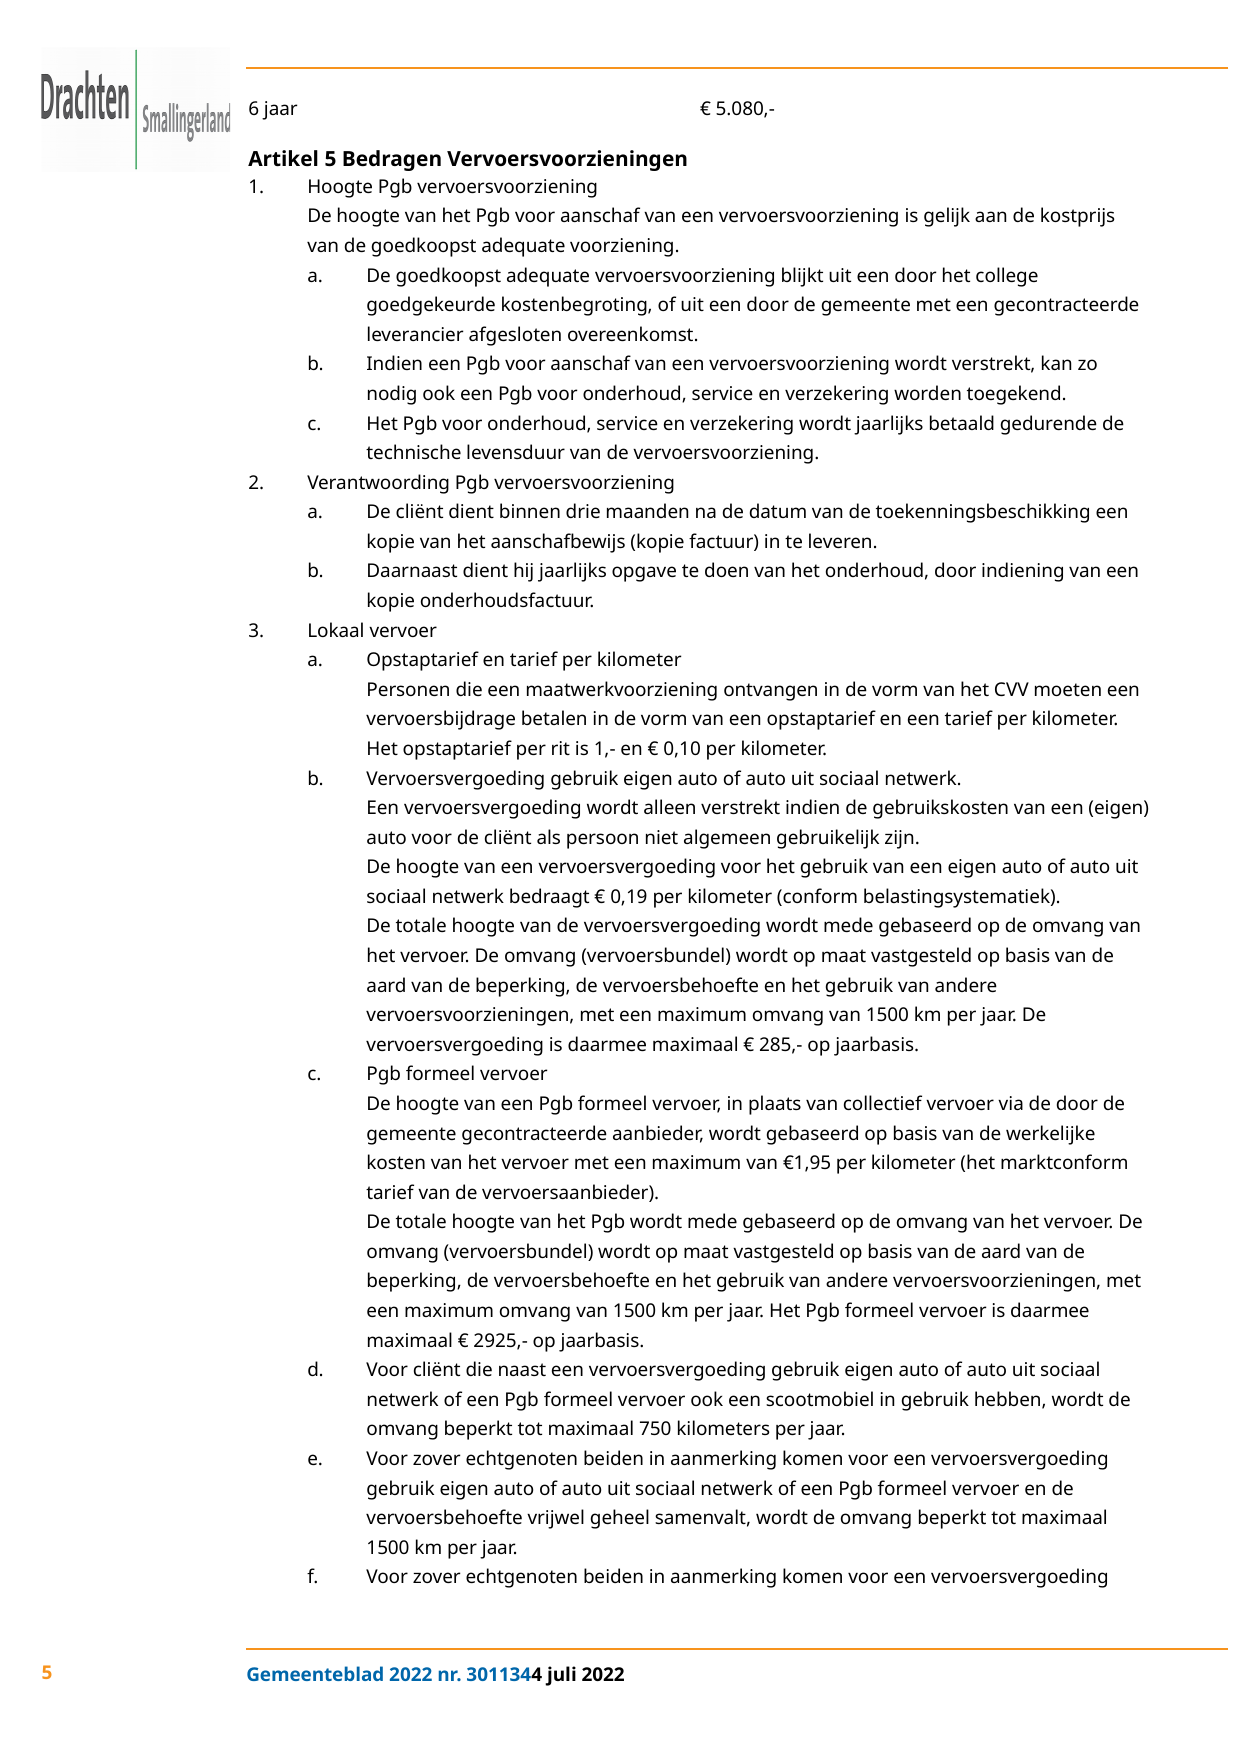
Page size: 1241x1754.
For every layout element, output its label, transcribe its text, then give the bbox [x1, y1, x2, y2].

list Daarnaast dient hij jaarlijks opgave te doen van het onderhoud, door indiening van een kopie onderhoudsfactuur. [307, 558, 1152, 613]
list Opstaptarief en tarief per kilometer [307, 646, 1152, 672]
table_cell 6 jaar [248, 95, 700, 121]
list Personen die een maatwerkvoorziening ontvangen in de vorm van het CVV moeten een vervoersbijdrage betalen in de vorm van een opstaptarief en een tarief per kilometer. Het opstaptarief per rit is 1,- en € 0,10 per kilometer. [307, 676, 1152, 761]
list Voor zover echtgenoten beiden in aanmerking komen voor een vervoersvergoeding gebruik eigen auto of auto uit sociaal netwerk of een Pgb formeel vervoer en de vervoersbehoefte vrijwel geheel samenvalt, wordt de omvang beperkt tot maximaal 1500 km per jaar. [307, 1445, 1152, 1559]
table_cell € 5.080,- [700, 95, 1152, 121]
list Indien een Pgb voor aanschaf van een vervoersvoorziening wordt verstrekt, kan zo nodig ook een Pgb voor onderhoud, service en verzekering worden toegekend. [307, 351, 1152, 406]
list Hoogte Pgb vervoersvoorziening [248, 173, 1152, 199]
list Een vervoersvergoeding wordt alleen verstrekt indien de gebruikskosten van een (eigen) auto voor de cliënt als persoon niet algemeen gebruikelijk zijn. [307, 794, 1152, 849]
list Verantwoording Pgb vervoersvoorziening [248, 469, 1152, 494]
list De cliënt dient binnen drie maanden na de datum van de toekenningsbeschikking een kopie van het aanschafbewijs (kopie factuur) in te leveren. [307, 498, 1152, 554]
picture [41, 47, 231, 172]
list De totale hoogte van het Pgb wordt mede gebaseerd op de omvang van het vervoer. De omvang (vervoersbundel) wordt op maat vastgesteld op basis van de aard van de beperking, de vervoersbehoefte en het gebruik van andere vervoersvoorzieningen, met een maximum omvang van 1500 km per jaar. Het Pgb formeel vervoer is daarmee maximaal € 2925,- op jaarbasis. [307, 1208, 1152, 1352]
list De hoogte van een Pgb formeel vervoer, in plaats van collectief vervoer via de door de gemeente gecontracteerde aanbieder, wordt gebaseerd op basis van de werkelijke kosten van het vervoer met een maximum van €1,95 per kilometer (het marktconform tarief van de vervoersaanbieder). [307, 1090, 1152, 1204]
list De hoogte van een vervoersvergoeding voor het gebruik van een eigen auto of auto uit sociaal netwerk bedraagt € 0,19 per kilometer (conform belastingsystematiek). [307, 853, 1152, 909]
list De totale hoogte van de vervoersvergoeding wordt mede gebaseerd op de omvang van het vervoer. De omvang (vervoersbundel) wordt op maat vastgesteld op basis van de aard van de beperking, de vervoersbehoefte en het gebruik van andere vervoersvoorzieningen, met een maximum omvang van 1500 km per jaar. De vervoersvergoeding is daarmee maximaal € 285,- op jaarbasis. [307, 913, 1152, 1057]
list Het Pgb voor onderhoud, service en verzekering wordt jaarlijks betaald gedurende de technische levensduur van de vervoersvoorziening. [307, 410, 1152, 465]
list De goedkoopst adequate vervoersvoorziening blijkt uit een door het college goedgekeurde kostenbegroting, of uit een door de gemeente met een gecontracteerde leverancier afgesloten overeenkomst. [307, 262, 1152, 347]
list De hoogte van het Pgb voor aanschaf van een vervoersvoorziening is gelijk aan de kostprijs van de goedkoopst adequate voorziening. [248, 203, 1152, 258]
list Pgb formeel vervoer [307, 1061, 1152, 1086]
list Vervoersvergoeding gebruik eigen auto of auto uit sociaal netwerk. [307, 765, 1152, 790]
list Voor cliënt die naast een vervoersvergoeding gebruik eigen auto of auto uit sociaal netwerk of een Pgb formeel vervoer ook een scootmobiel in gebruik hebben, wordt de omvang beperkt tot maximaal 750 kilometers per jaar. [307, 1356, 1152, 1441]
list Voor zover echtgenoten beiden in aanmerking komen voor een vervoersvergoeding [307, 1563, 1152, 1589]
text Artikel 5 Bedragen Vervoersvoorzieningen [248, 144, 1152, 173]
list Lokaal vervoer [248, 617, 1152, 642]
